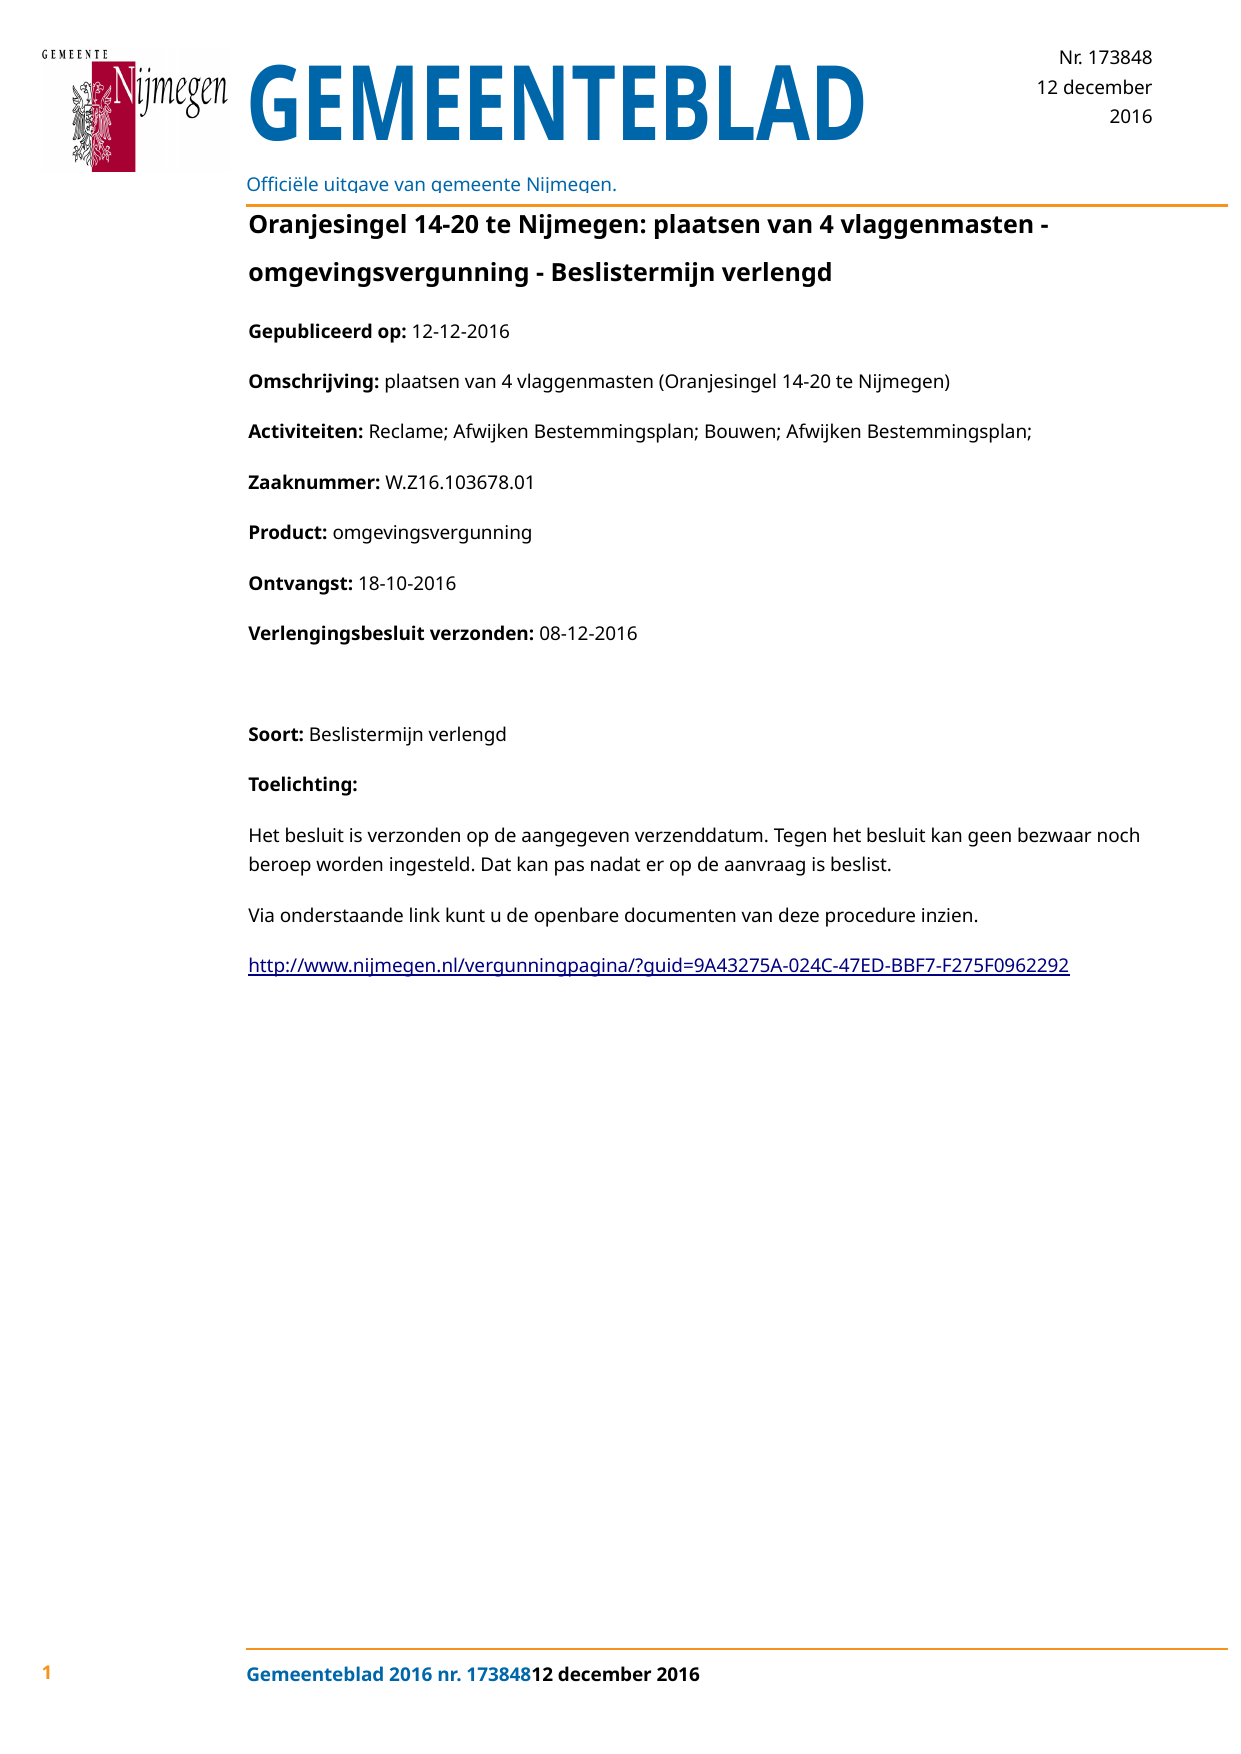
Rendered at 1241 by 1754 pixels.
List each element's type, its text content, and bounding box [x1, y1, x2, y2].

text Verlengingsbesluit verzonden: 08-12-2016 [248, 620, 1152, 646]
text Product: omgevingsvergunning [248, 519, 1152, 545]
picture [41, 47, 231, 172]
text Soort: Beslistermijn verlengd [248, 721, 1152, 747]
text Gepubliceerd op: 12-12-2016 [248, 318, 1152, 344]
text Omschrijving: plaatsen van 4 vlaggenmasten (Oranjesingel 14-20 te Nijmegen) [248, 368, 1152, 394]
text Activiteiten: Reclame; Afwijken Bestemmingsplan; Bouwen; Afwijken Bestemmingsplan; [248, 419, 1152, 444]
text Toelichting: [248, 772, 1152, 797]
text Het besluit is verzonden op de aangegeven verzenddatum. Tegen het besluit kan geen bezwaar noch beroep worden ingesteld. Dat kan pas nadat er op de aanvraag is beslist. [248, 822, 1152, 877]
text Zaaknummer: W.Z16.103678.01 [248, 469, 1152, 495]
text Via onderstaande link kunt u de openbare documenten van deze procedure inzien. [248, 902, 1152, 928]
text http://www.nijmegen.nl/vergunningpagina/?guid=9A43275A-024C-47ED-BBF7-F275F0962292 [248, 952, 1152, 978]
text Ontvangst: 18-10-2016 [248, 570, 1152, 596]
text Oranjesingel 14-20 te Nijmegen: plaatsen van 4 vlaggenmasten - omgevingsvergunning - Beslistermijn verlengd [248, 207, 1152, 288]
